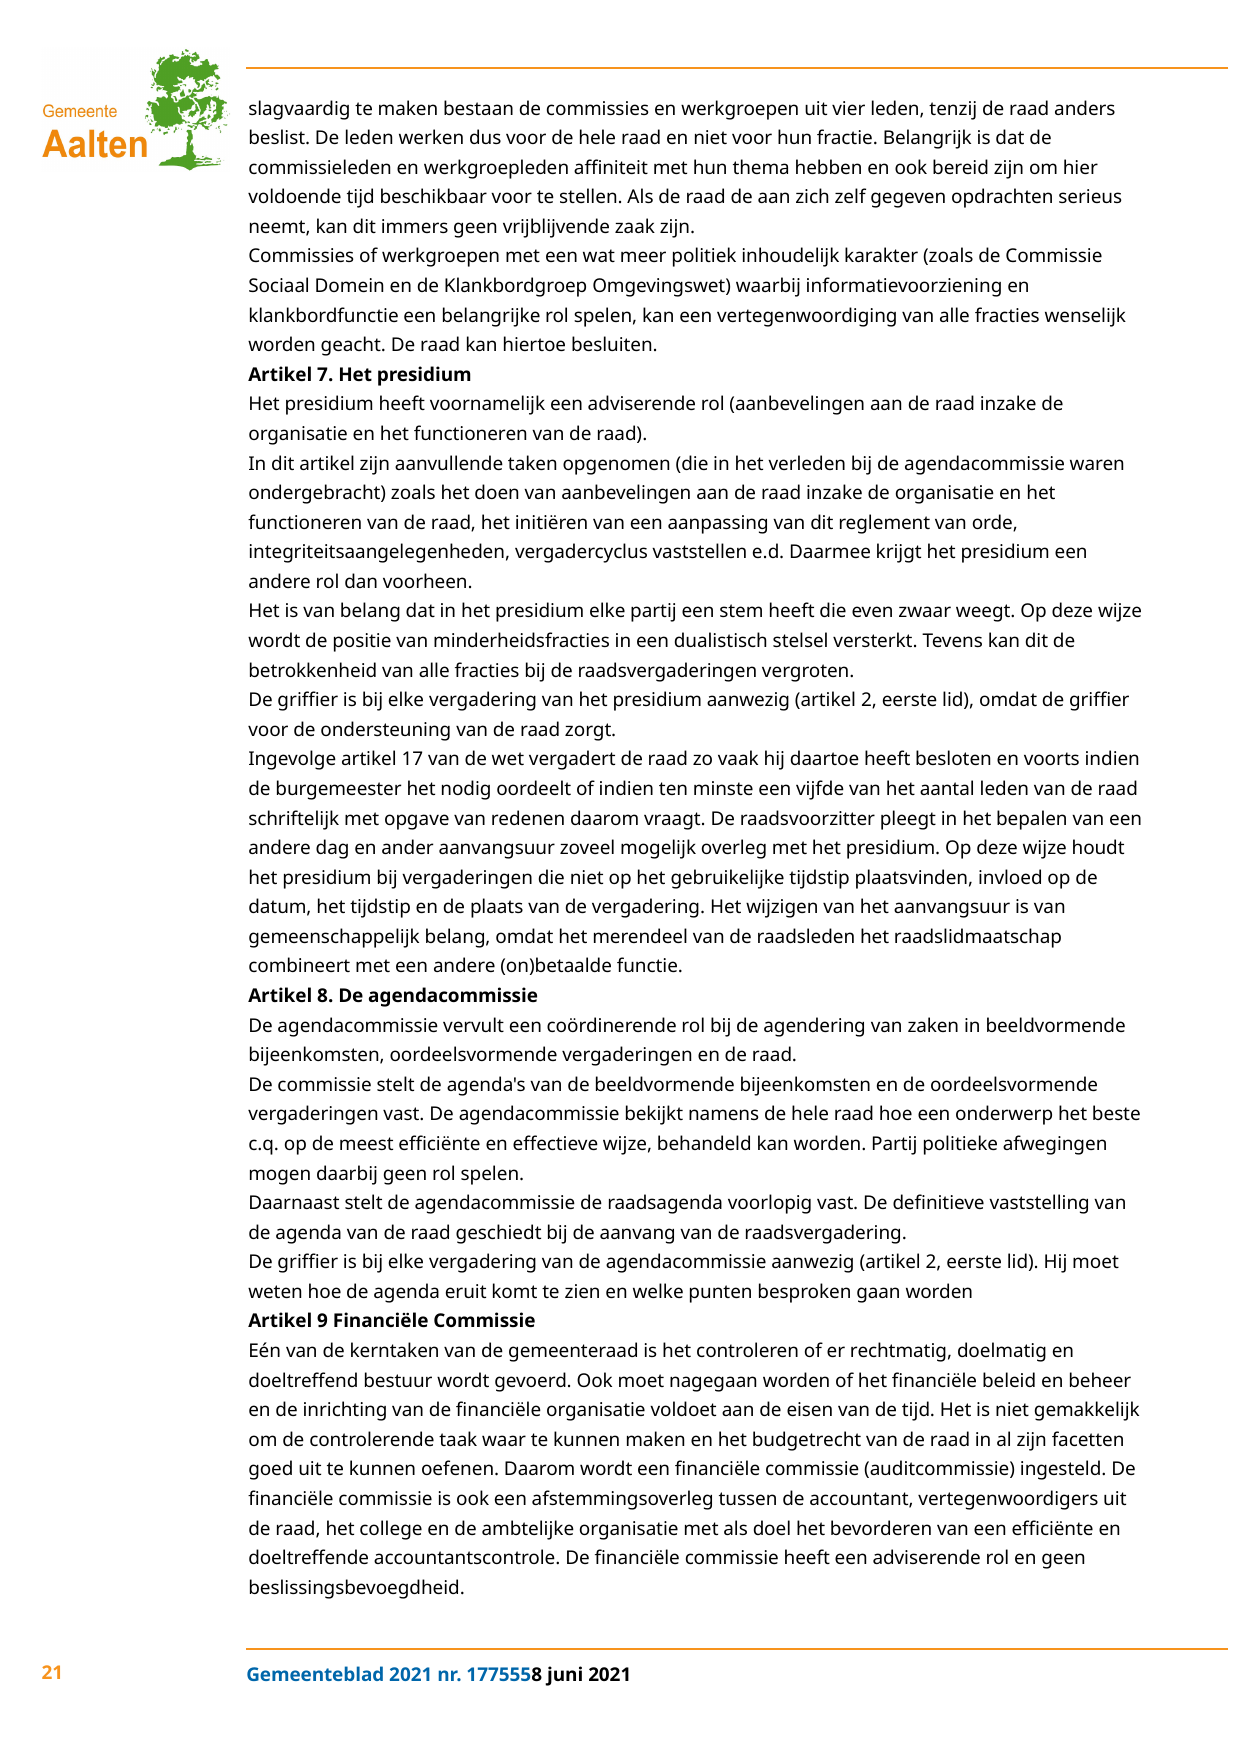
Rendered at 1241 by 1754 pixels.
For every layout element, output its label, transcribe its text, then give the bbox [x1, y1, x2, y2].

text Het presidium heeft voornamelijk een adviserende rol (aanbevelingen aan de raad inzake de organisatie en het functioneren van de raad). [248, 391, 1152, 446]
text Het is van belang dat in het presidium elke partij een stem heeft die even zwaar weegt. Op deze wijze wordt de positie van minderheidsfracties in een dualistisch stelsel versterkt. Tevens kan dit de betrokkenheid van alle fracties bij de raadsvergaderingen vergroten. [248, 598, 1152, 683]
text Artikel 7. Het presidium [248, 361, 1152, 387]
text Commissies of werkgroepen met een wat meer politiek inhoudelijk karakter (zoals de Commissie Sociaal Domein en de Klankbordgroep Omgevingswet) waarbij informatievoorziening en klankbordfunctie een belangrijke rol spelen, kan een vertegenwoordiging van alle fracties wenselijk worden geacht. De raad kan hiertoe besluiten. [248, 243, 1152, 357]
text Ingevolge artikel 17 van de wet vergadert de raad zo vaak hij daartoe heeft besloten en voorts indien de burgemeester het nodig oordeelt of indien ten minste een vijfde van het aantal leden van de raad schriftelijk met opgave van redenen daarom vraagt. De raadsvoorzitter pleegt in het bepalen van een andere dag en ander aanvangsuur zoveel mogelijk overleg met het presidium. Op deze wijze houdt het presidium bij vergaderingen die niet op het gebruikelijke tijdstip plaatsvinden, invloed op de datum, het tijdstip en de plaats van de vergadering. Het wijzigen van het aanvangsuur is van gemeenschappelijk belang, omdat het merendeel van de raadsleden het raadslidmaatschap combineert met een andere (on)betaalde functie. [248, 746, 1152, 978]
text De griffier is bij elke vergadering van het presidium aanwezig (artikel 2, eerste lid), omdat de griffier voor de ondersteuning van de raad zorgt. [248, 686, 1152, 742]
text De commissie stelt de agenda's van de beeldvormende bijeenkomsten en de oordeelsvormende vergaderingen vast. De agendacommissie bekijkt namens de hele raad hoe een onderwerp het beste c.q. op de meest efficiënte en effectieve wijze, behandeld kan worden. Partij politieke afwegingen mogen daarbij geen rol spelen. [248, 1071, 1152, 1186]
text Artikel 9 Financiële Commissie [248, 1308, 1152, 1333]
text slagvaardig te maken bestaan de commissies en werkgroepen uit vier leden, tenzij de raad anders beslist. De leden werken dus voor de hele raad en niet voor hun fractie. Belangrijk is dat de commissieleden en werkgroepleden affiniteit met hun thema hebben en ook bereid zijn om hier voldoende tijd beschikbaar voor te stellen. Als de raad de aan zich zelf gegeven opdrachten serieus neemt, kan dit immers geen vrijblijvende zaak zijn. [248, 95, 1152, 239]
text De agendacommissie vervult een coördinerende rol bij de agendering van zaken in beeldvormende bijeenkomsten, oordeelsvormende vergaderingen en de raad. [248, 1012, 1152, 1067]
text Eén van de kerntaken van de gemeenteraad is het controleren of er rechtmatig, doelmatig en doeltreffend bestuur wordt gevoerd. Ook moet nagegaan worden of het financiële beleid en beheer en de inrichting van de financiële organisatie voldoet aan de eisen van de tijd. Het is niet gemakkelijk om de controlerende taak waar te kunnen maken en het budgetrecht van de raad in al zijn facetten goed uit te kunnen oefenen. Daarom wordt een financiële commissie (auditcommissie) ingesteld. De financiële commissie is ook een afstemmingsoverleg tussen de accountant, vertegenwoordigers uit de raad, het college en de ambtelijke organisatie met als doel het bevorderen van een efficiënte en doeltreffende accountantscontrole. De financiële commissie heeft een adviserende rol en geen beslissingsbevoegdheid. [248, 1337, 1152, 1600]
text In dit artikel zijn aanvullende taken opgenomen (die in het verleden bij de agendacommissie waren ondergebracht) zoals het doen van aanbevelingen aan de raad inzake de organisatie en het functioneren van de raad, het initiëren van een aanpassing van dit reglement van orde, integriteitsaangelegenheden, vergadercyclus vaststellen e.d. Daarmee krijgt het presidium een andere rol dan voorheen. [248, 450, 1152, 594]
picture [41, 47, 231, 172]
text Daarnaast stelt de agendacommissie de raadsagenda voorlopig vast. De definitieve vaststelling van de agenda van de raad geschiedt bij de aanvang van de raadsvergadering. [248, 1189, 1152, 1245]
text De griffier is bij elke vergadering van de agendacommissie aanwezig (artikel 2, eerste lid). Hij moet weten hoe de agenda eruit komt te zien en welke punten besproken gaan worden [248, 1248, 1152, 1304]
text Artikel 8. De agendacommissie [248, 982, 1152, 1008]
